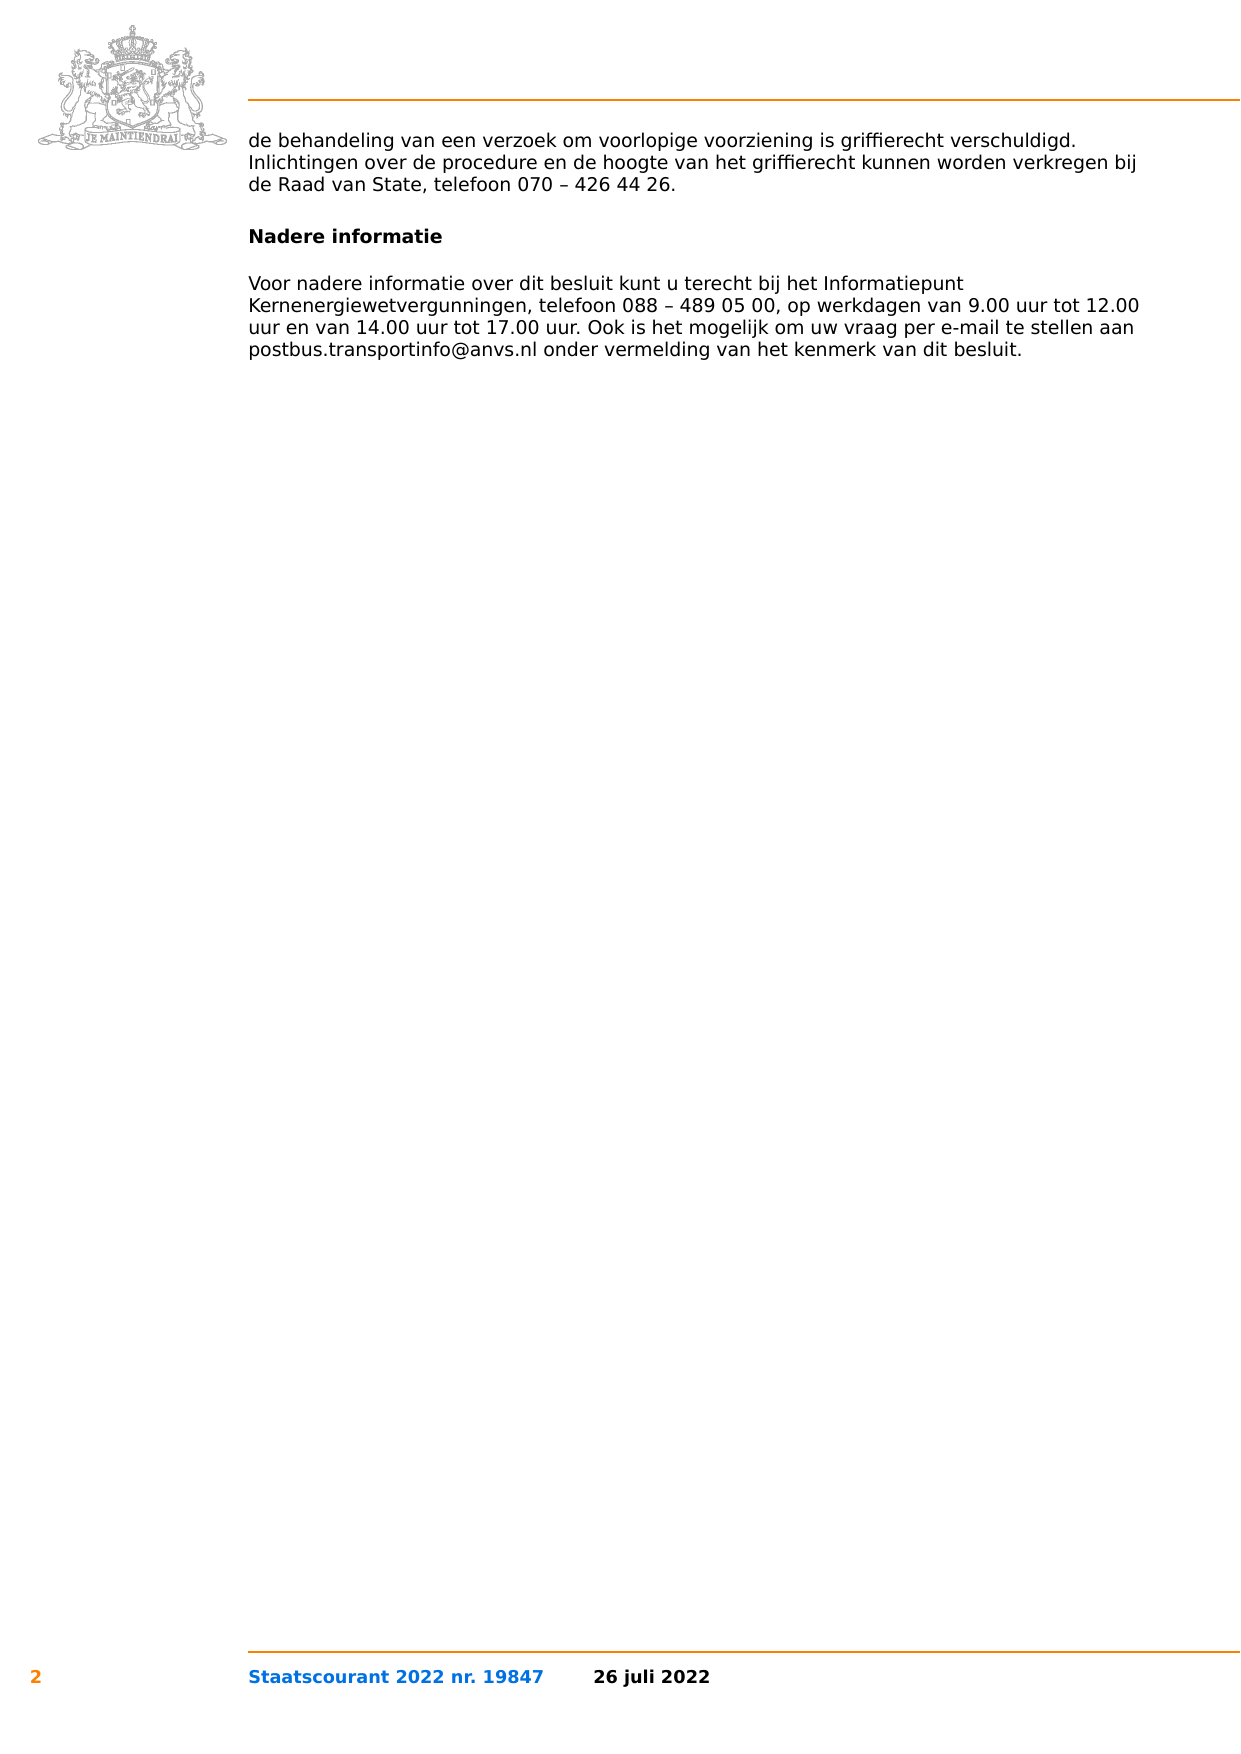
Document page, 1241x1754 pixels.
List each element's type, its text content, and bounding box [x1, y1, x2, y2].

subtitle Nadere informatie [248, 226, 1163, 248]
text Voor nadere informatie over dit besluit kunt u terecht bij het Informatiepunt Kernenergiewetvergunningen, telefoon 088 – 489 05 00, op werkdagen van 9.00 uur tot 12.00 uur en van 14.00 uur tot 17.00 uur. Ook is het mogelijk om uw vraag per e-mail te stellen aan postbus.transportinfo@anvs.nl onder vermelding van het kenmerk van dit besluit. [248, 273, 1163, 361]
picture [38, 25, 227, 150]
text de behandeling van een verzoek om voorlopige voorziening is griffierecht verschuldigd. Inlichtingen over de procedure en de hoogte van het griffierecht kunnen worden verkregen bij de Raad van State, telefoon 070 – 426 44 26. [248, 130, 1163, 196]
